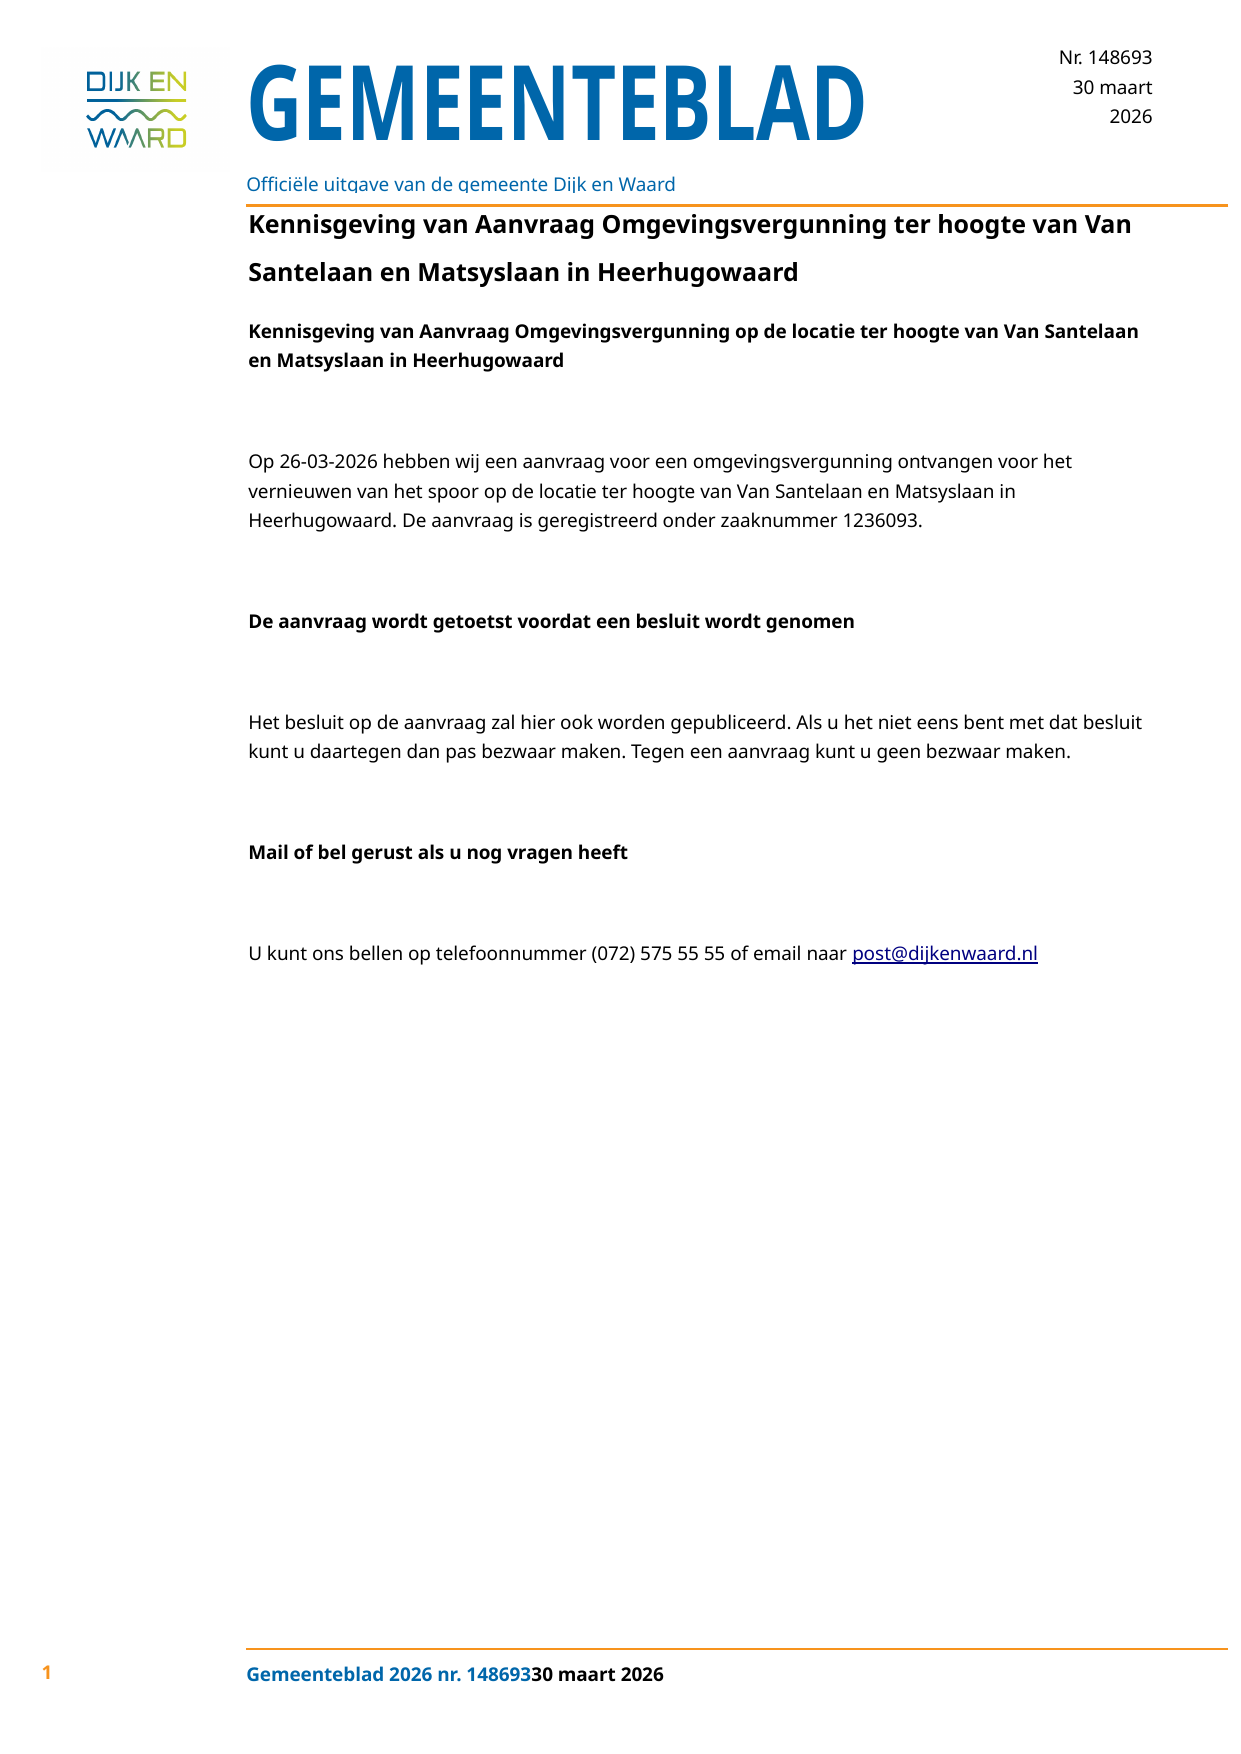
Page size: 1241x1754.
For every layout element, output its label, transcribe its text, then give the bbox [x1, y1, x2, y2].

text Kennisgeving van Aanvraag Omgevingsvergunning op de locatie ter hoogte van Van Santelaan en Matsyslaan in Heerhugowaard [248, 318, 1152, 373]
text Kennisgeving van Aanvraag Omgevingsvergunning ter hoogte van Van Santelaan en Matsyslaan in Heerhugowaard [248, 207, 1152, 288]
picture [41, 47, 231, 172]
text Mail of bel gerust als u nog vragen heeft [248, 839, 1152, 865]
text Het besluit op de aanvraag zal hier ook worden gepubliceerd. Als u het niet eens bent met dat besluit kunt u daartegen dan pas bezwaar maken. Tegen een aanvraag kunt u geen bezwaar maken. [248, 709, 1152, 764]
text De aanvraag wordt getoetst voordat een besluit wordt genomen [248, 608, 1152, 634]
text Op 26-03-2026 hebben wij een aanvraag voor een omgevingsvergunning ontvangen voor het vernieuwen van het spoor op de locatie ter hoogte van Van Santelaan en Matsyslaan in Heerhugowaard. De aanvraag is geregistreerd onder zaaknummer 1236093. [248, 448, 1152, 533]
text U kunt ons bellen op telefoonnummer (072) 575 55 55 of email naar post@dijkenwaard.nl [248, 940, 1152, 966]
